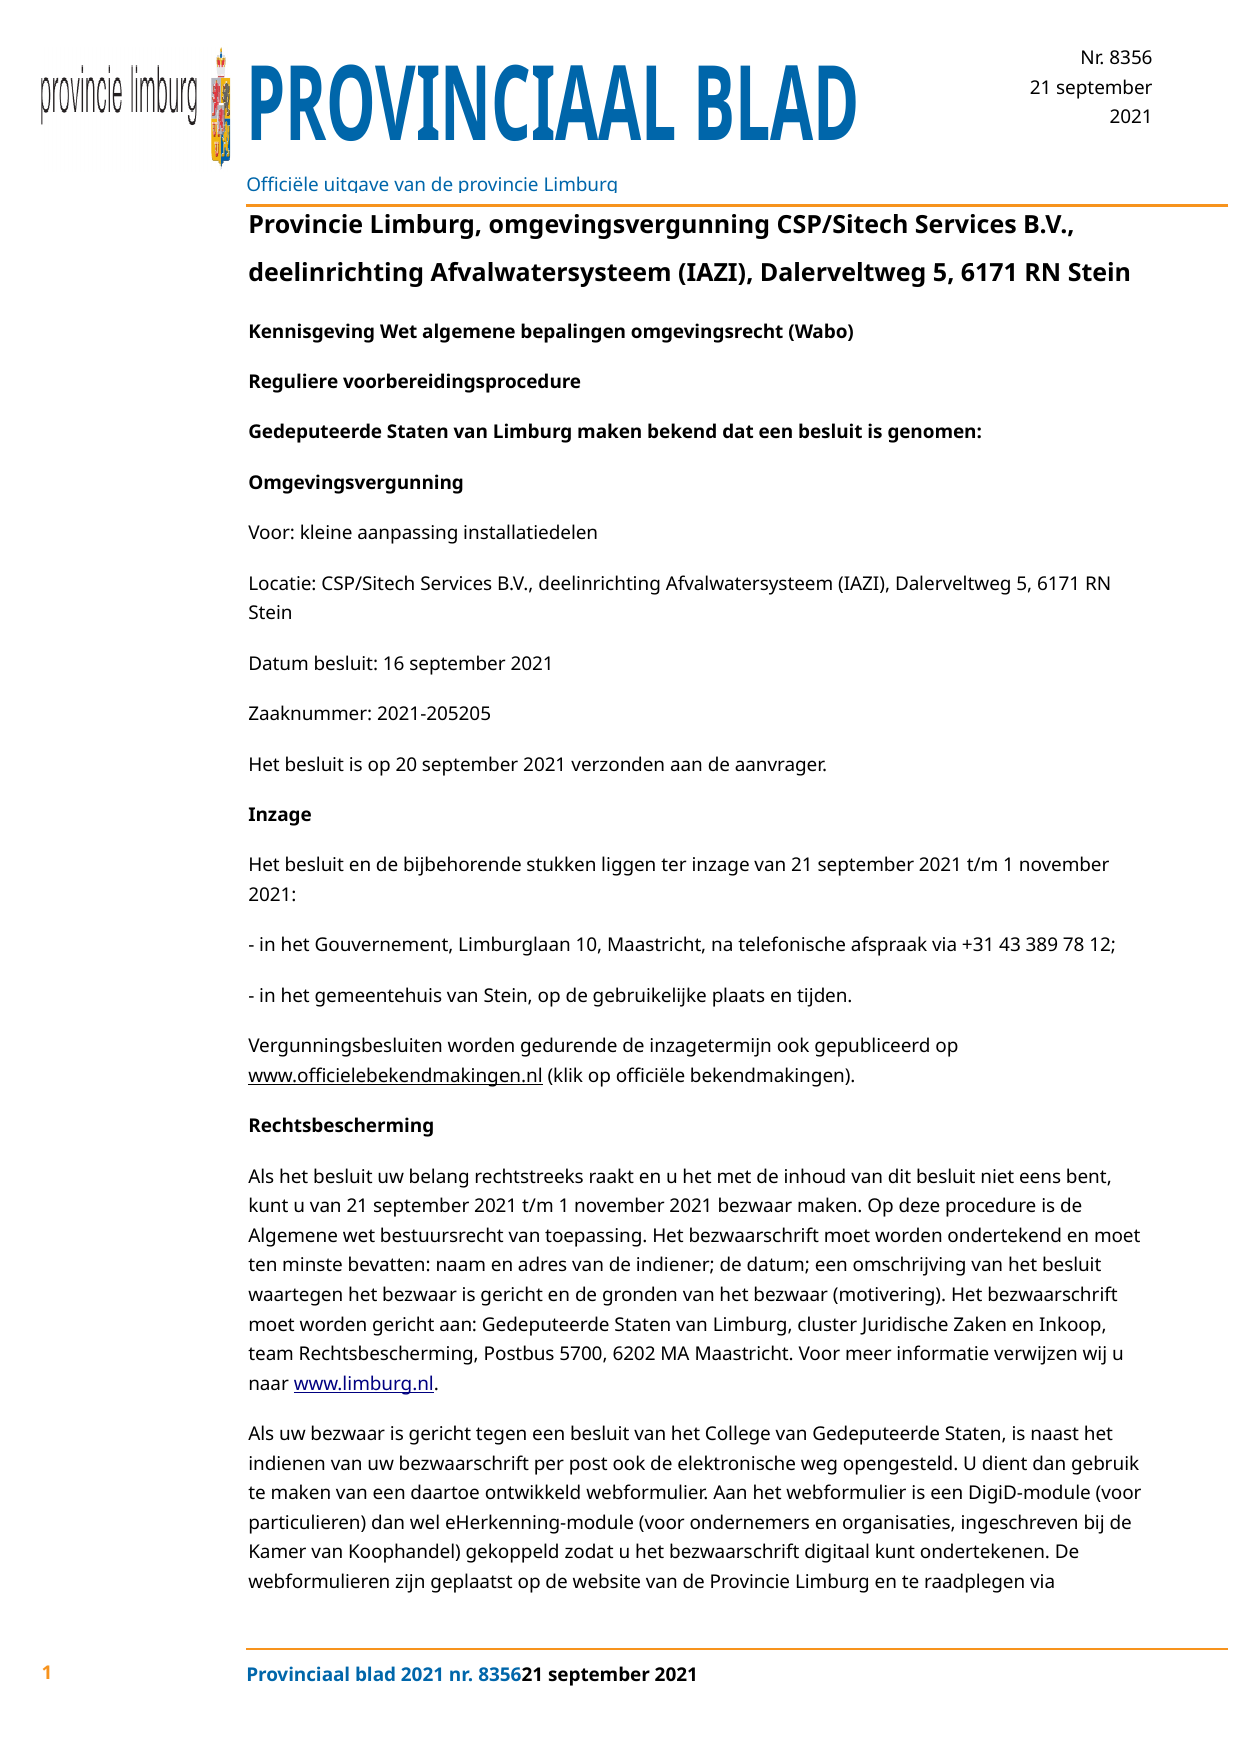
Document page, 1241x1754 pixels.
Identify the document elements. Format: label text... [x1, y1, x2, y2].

text Het besluit en de bijbehorende stukken liggen ter inzage van 21 september 2021 t/m 1 november 2021: [248, 852, 1152, 907]
text Voor: kleine aanpassing installatiedelen [248, 519, 1152, 545]
text Locatie: CSP/Sitech Services B.V., deelinrichting Afvalwatersysteem (IAZI), Dalerveltweg 5, 6171 RN Stein [248, 570, 1152, 625]
text Omgevingsvergunning [248, 469, 1152, 495]
text - in het Gouvernement, Limburglaan 10, Maastricht, na telefonische afspraak via +31 43 389 78 12; [248, 932, 1152, 957]
text Zaaknummer: 2021-205205 [248, 700, 1152, 726]
text Rechtsbescherming [248, 1112, 1152, 1138]
text Als het besluit uw belang rechtstreeks raakt en u het met de inhoud van dit besluit niet eens bent, kunt u van 21 september 2021 t/m 1 november 2021 bezwaar maken. Op deze procedure is de Algemene wet bestuursrecht van toepassing. Het bezwaarschrift moet worden ondertekend en moet ten minste bevatten: naam en adres van de indiener; de datum; een omschrijving van het besluit waartegen het bezwaar is gericht en de gronden van het bezwaar (motivering). Het bezwaarschrift moet worden gericht aan: Gedeputeerde Staten van Limburg, cluster Juridische Zaken en Inkoop, team Rechtsbescherming, Postbus 5700, 6202 MA Maastricht. Voor meer informatie verwijzen wij u naar www.limburg.nl. [248, 1163, 1152, 1396]
text Inzage [248, 801, 1152, 827]
text Datum besluit: 16 september 2021 [248, 650, 1152, 676]
text Vergunningsbesluiten worden gedurende de inzagetermijn ook gepubliceerd op www.officielebekendmakingen.nl (klik op officiële bekendmakingen). [248, 1032, 1152, 1088]
text Reguliere voorbereidingsprocedure [248, 368, 1152, 394]
text Gedeputeerde Staten van Limburg maken bekend dat een besluit is genomen: [248, 419, 1152, 444]
text - in het gemeentehuis van Stein, op de gebruikelijke plaats en tijden. [248, 982, 1152, 1008]
text Het besluit is op 20 september 2021 verzonden aan de aanvrager. [248, 751, 1152, 777]
text Kennisgeving Wet algemene bepalingen omgevingsrecht (Wabo) [248, 318, 1152, 344]
picture [41, 47, 231, 172]
text Provincie Limburg, omgevingsvergunning CSP/Sitech Services B.V., deelinrichting Afvalwatersysteem (IAZI), Dalerveltweg 5, 6171 RN Stein [248, 207, 1152, 288]
text Als uw bezwaar is gericht tegen een besluit van het College van Gedeputeerde Staten, is naast het indienen van uw bezwaarschrift per post ook de elektronische weg opengesteld. U dient dan gebruik te maken van een daartoe ontwikkeld webformulier. Aan het webformulier is een DigiD-module (voor particulieren) dan wel eHerkenning-module (voor ondernemers en organisaties, ingeschreven bij de Kamer van Koophandel) gekoppeld zodat u het bezwaarschrift digitaal kunt ondertekenen. De webformulieren zijn geplaatst op de website van de Provincie Limburg en te raadplegen via [248, 1420, 1152, 1594]
